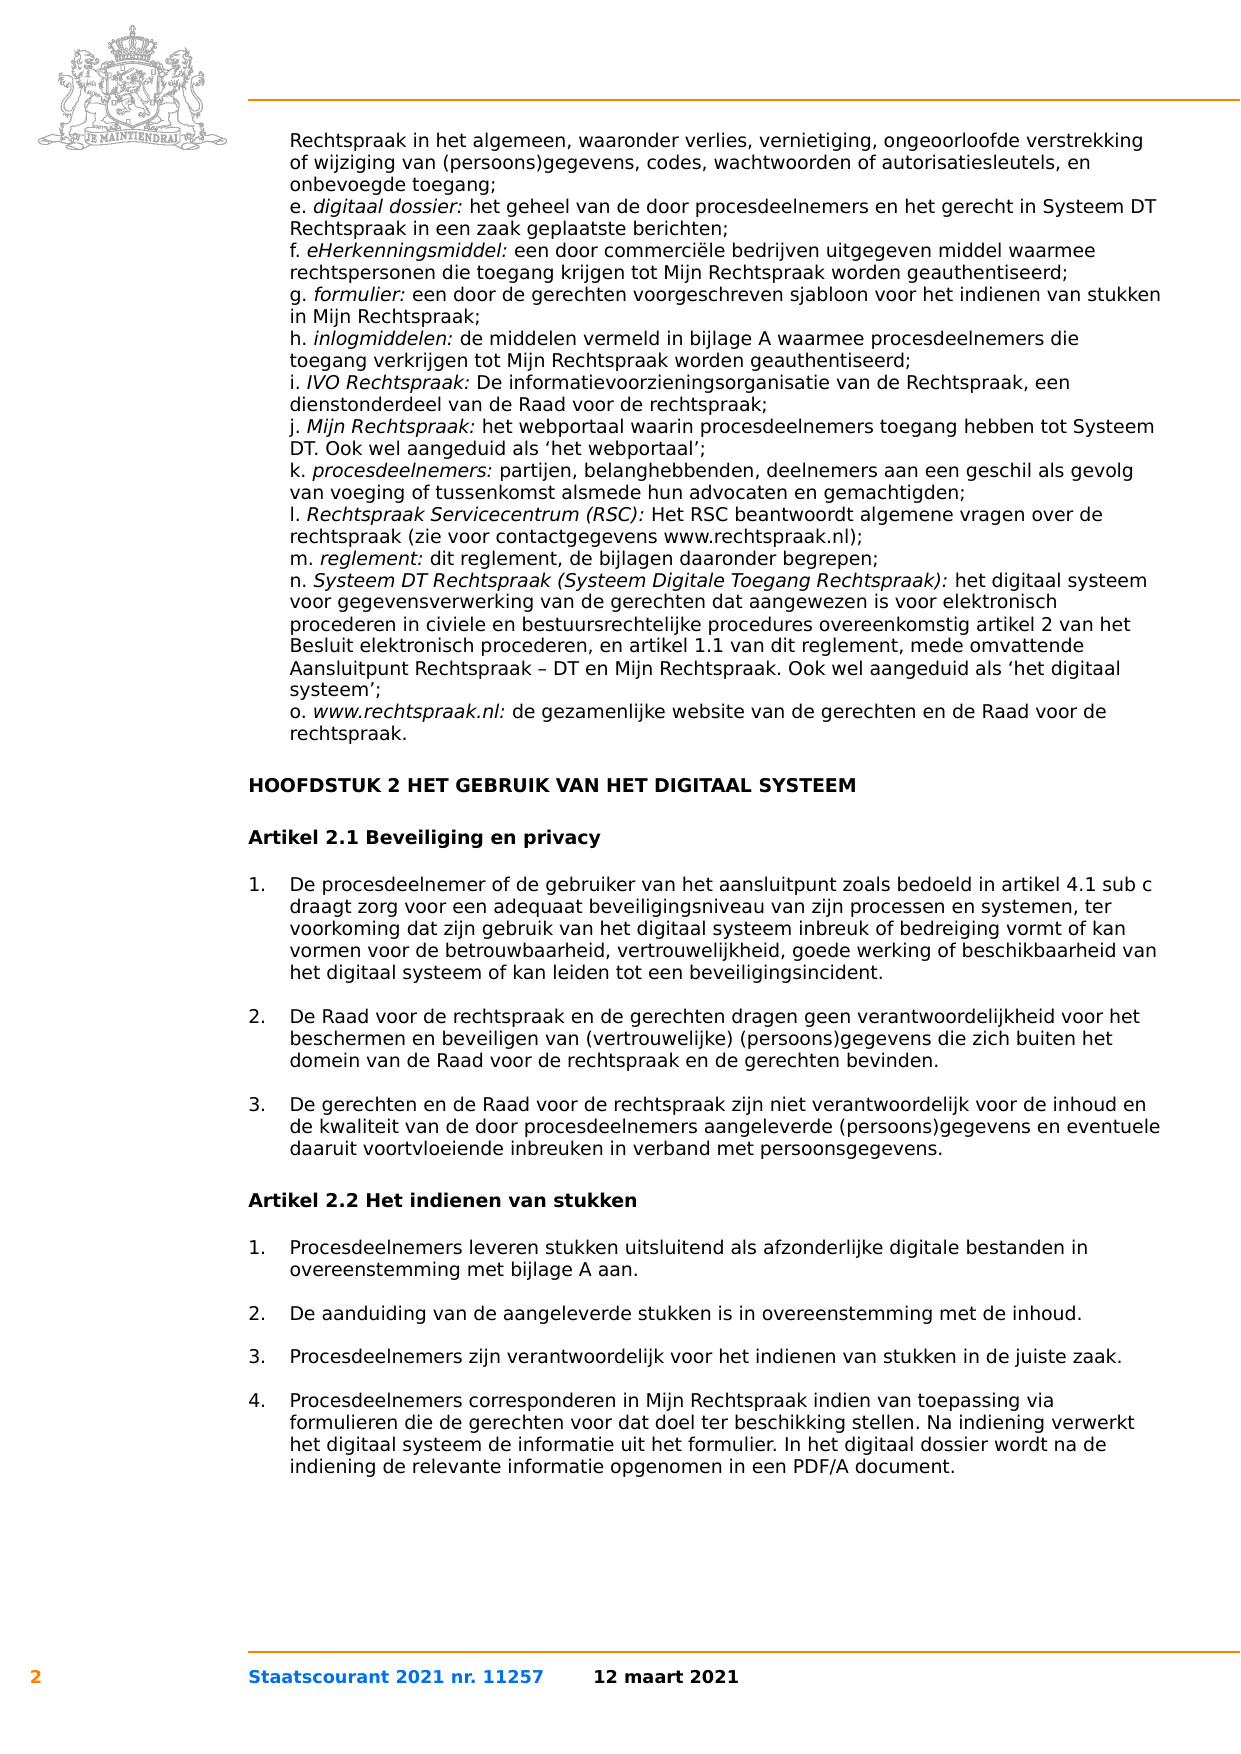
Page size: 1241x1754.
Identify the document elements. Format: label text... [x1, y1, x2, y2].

text j. Mijn Rechtspraak: het webportaal waarin procesdeelnemers toegang hebben tot Systeem DT. Ook wel aangeduid als ‘het webportaal’; [289, 416, 1163, 459]
picture [38, 25, 227, 150]
text 2. De aanduiding van de aangeleverde stukken is in overeenstemming met de inhoud. [248, 1303, 1163, 1324]
text l. Rechtspraak Servicecentrum (RSC): Het RSC beantwoordt algemene vragen over de rechtspraak (zie voor contactgegevens www.rechtspraak.nl); [289, 503, 1163, 547]
text n. Systeem DT Rechtspraak (Systeem Digitale Toegang Rechtspraak): het digitaal systeem voor gegevensverwerking van de gerechten dat aangewezen is voor elektronisch procederen in civiele en bestuursrechtelijke procedures overeenkomstig artikel 2 van het Besluit elektronisch procederen, en artikel 1.1 van dit reglement, mede omvattende Aansluitpunt Rechtspraak – DT en Mijn Rechtspraak. Ook wel aangeduid als ‘het digitaal systeem’; [289, 569, 1163, 701]
subtitle Artikel 2.2 Het indienen van stukken [248, 1190, 1163, 1212]
text g. formulier: een door de gerechten voorgeschreven sjabloon voor het indienen van stukken in Mijn Rechtspraak; [289, 284, 1163, 328]
text 3. Procesdeelnemers zijn verantwoordelijk voor het indienen van stukken in de juiste zaak. [248, 1346, 1163, 1368]
text 1. De procesdeelnemer of de gebruiker van het aansluitpunt zoals bedoeld in artikel 4.1 sub c draagt zorg voor een adequaat beveiligingsniveau van zijn processen en systemen, ter voorkoming dat zijn gebruik van het digitaal systeem inbreuk of bedreiging vormt of kan vormen voor de betrouwbaarheid, vertrouwelijkheid, goede werking of beschikbaarheid van het digitaal systeem of kan leiden tot een beveiligingsincident. [248, 874, 1163, 984]
text 3. De gerechten en de Raad voor de rechtspraak zijn niet verantwoordelijk voor de inhoud en de kwaliteit van de door procesdeelnemers aangeleverde (persoons)gegevens en eventuele daaruit voortvloeiende inbreuken in verband met persoonsgegevens. [248, 1094, 1163, 1160]
text e. digitaal dossier: het geheel van de door procesdeelnemers en het gerecht in Systeem DT Rechtspraak in een zaak geplaatste berichten; [289, 196, 1163, 240]
text 2. De Raad voor de rechtspraak en de gerechten dragen geen verantwoordelijkheid voor het beschermen en beveiligen van (vertrouwelijke) (persoons)gegevens die zich buiten het domein van de Raad voor de rechtspraak en de gerechten bevinden. [248, 1006, 1163, 1072]
text Rechtspraak in het algemeen, waaronder verlies, vernietiging, ongeoorloofde verstrekking of wijziging van (persoons)gegevens, codes, wachtwoorden of autorisatiesleutels, en onbevoegde toegang; [289, 130, 1163, 196]
text 1. Procesdeelnemers leveren stukken uitsluitend als afzonderlijke digitale bestanden in overeenstemming met bijlage A aan. [248, 1237, 1163, 1281]
text h. inlogmiddelen: de middelen vermeld in bijlage A waarmee procesdeelnemers die toegang verkrijgen tot Mijn Rechtspraak worden geauthentiseerd; [289, 328, 1163, 372]
subtitle HOOFDSTUK 2 HET GEBRUIK VAN HET DIGITAAL SYSTEEM [248, 775, 1163, 797]
text o. www.rechtspraak.nl: de gezamenlijke website van de gerechten en de Raad voor de rechtspraak. [289, 701, 1163, 745]
text f. eHerkenningsmiddel: een door commerciële bedrijven uitgegeven middel waarmee rechtspersonen die toegang krijgen tot Mijn Rechtspraak worden geauthentiseerd; [289, 240, 1163, 284]
text m. reglement: dit reglement, de bijlagen daaronder begrepen; [289, 547, 1163, 569]
subtitle Artikel 2.1 Beveiliging en privacy [248, 827, 1163, 849]
text i. IVO Rechtspraak: De informatievoorzieningsorganisatie van de Rechtspraak, een dienstonderdeel van de Raad voor de rechtspraak; [289, 372, 1163, 416]
text 4. Procesdeelnemers corresponderen in Mijn Rechtspraak indien van toepassing via formulieren die de gerechten voor dat doel ter beschikking stellen. Na indiening verwerkt het digitaal systeem de informatie uit het formulier. In het digitaal dossier wordt na de indiening de relevante informatie opgenomen in een PDF/A document. [248, 1390, 1163, 1478]
text k. procesdeelnemers: partijen, belanghebbenden, deelnemers aan een geschil als gevolg van voeging of tussenkomst alsmede hun advocaten en gemachtigden; [289, 459, 1163, 503]
